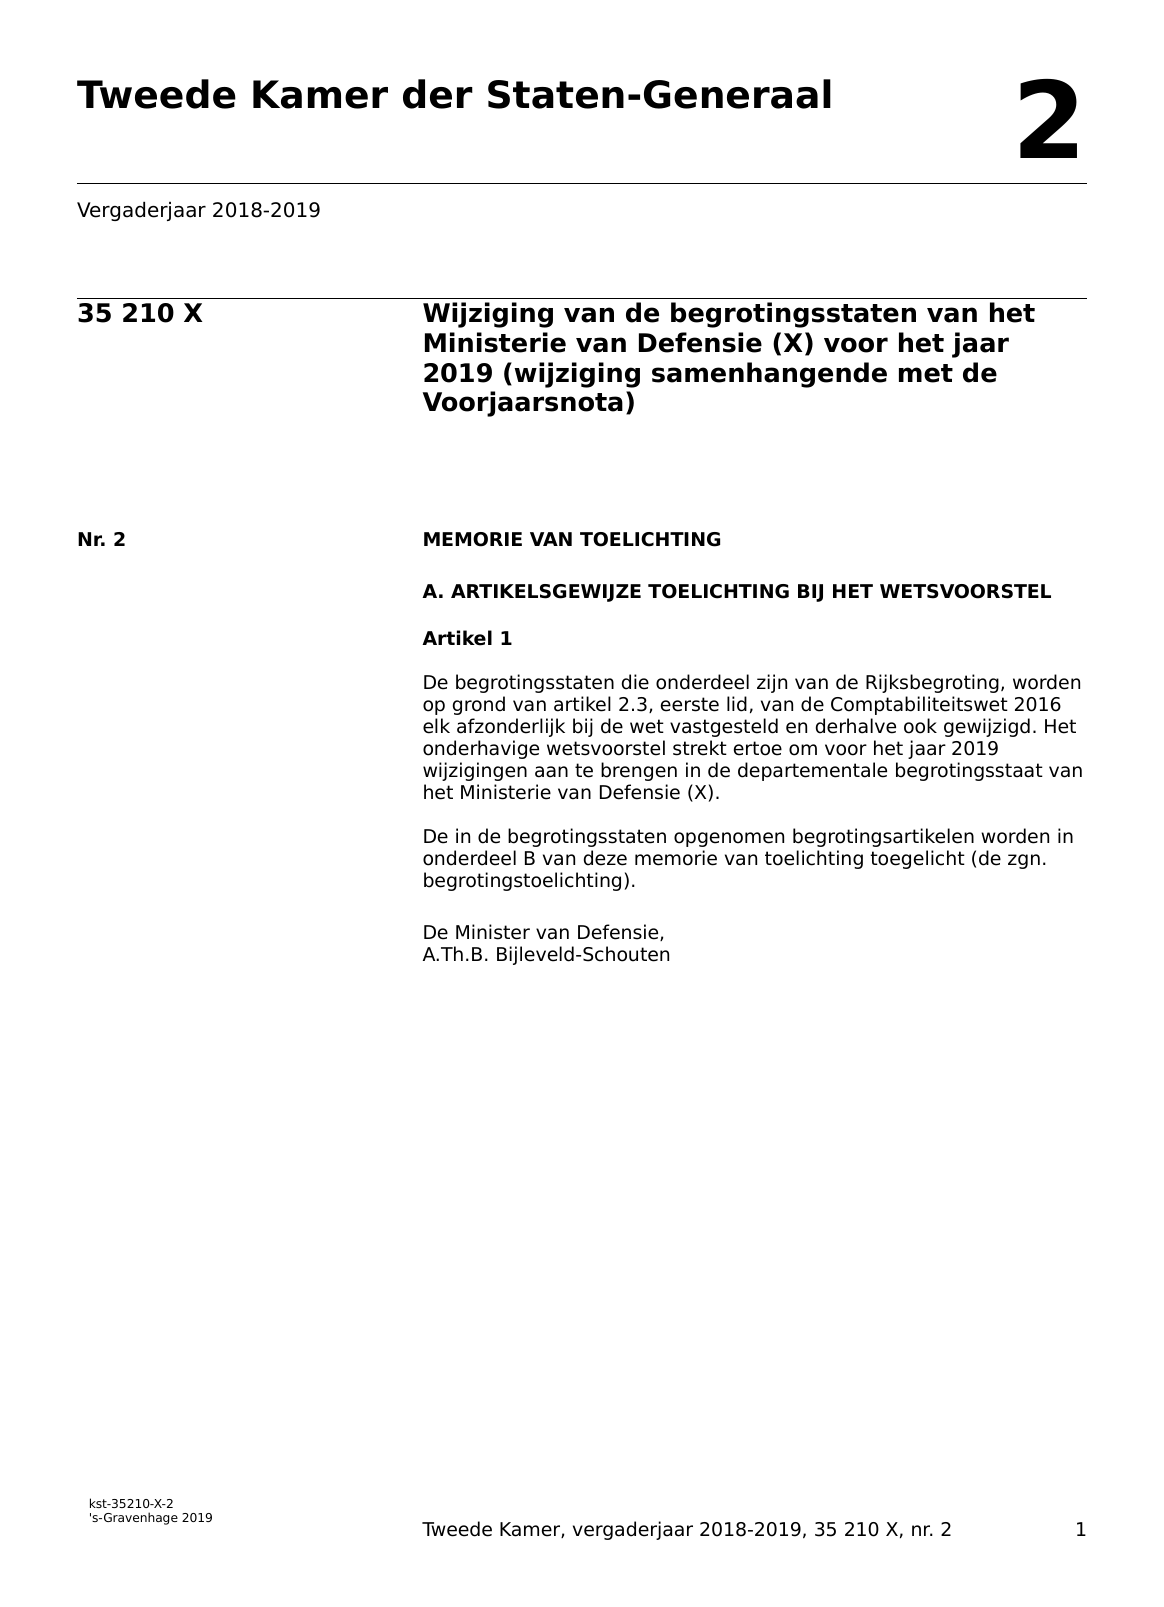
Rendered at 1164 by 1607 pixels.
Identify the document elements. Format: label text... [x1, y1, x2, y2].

subtitle A. ARTIKELSGEWIJZE TOELICHTING BIJ HET WETSVOORSTEL [422, 581, 1087, 603]
text kst-35210-X-2 [88, 1497, 323, 1511]
subtitle Artikel 1 [422, 628, 1087, 650]
subtitle 35 210 X Wijziging van de begrotingsstaten van het Ministerie van Defensie (X) voor het jaar 2019 (wijziging samenhangende met de Voorjaarsnota) [77, 299, 1087, 418]
text 's-Gravenhage 2019 [88, 1511, 323, 1525]
table_cell Vergaderjaar 2018-2019 [77, 184, 1087, 298]
text De Minister van Defensie, A.Th.B. Bijleveld-Schouten [422, 922, 1087, 966]
table_header 2 [886, 59, 1087, 183]
text De begrotingsstaten die onderdeel zijn van de Rijksbegroting, worden op grond van artikel 2.3, eerste lid, van de Comptabiliteitswet 2016 elk afzonderlijk bij de wet vastgesteld en derhalve ook gewijzigd. Het onderhavige wetsvoorstel strekt ertoe om voor het jaar 2019 wijzigingen aan te brengen in de departementale begrotingsstaat van het Ministerie van Defensie (X). [422, 672, 1087, 804]
text De in de begrotingsstaten opgenomen begrotingsartikelen worden in onderdeel B van deze memorie van toelichting toegelicht (de zgn. begrotingstoelichting). [422, 826, 1087, 892]
subtitle Nr. 2 MEMORIE VAN TOELICHTING [77, 529, 1087, 551]
table_header Tweede Kamer der Staten-Generaal [77, 59, 886, 183]
